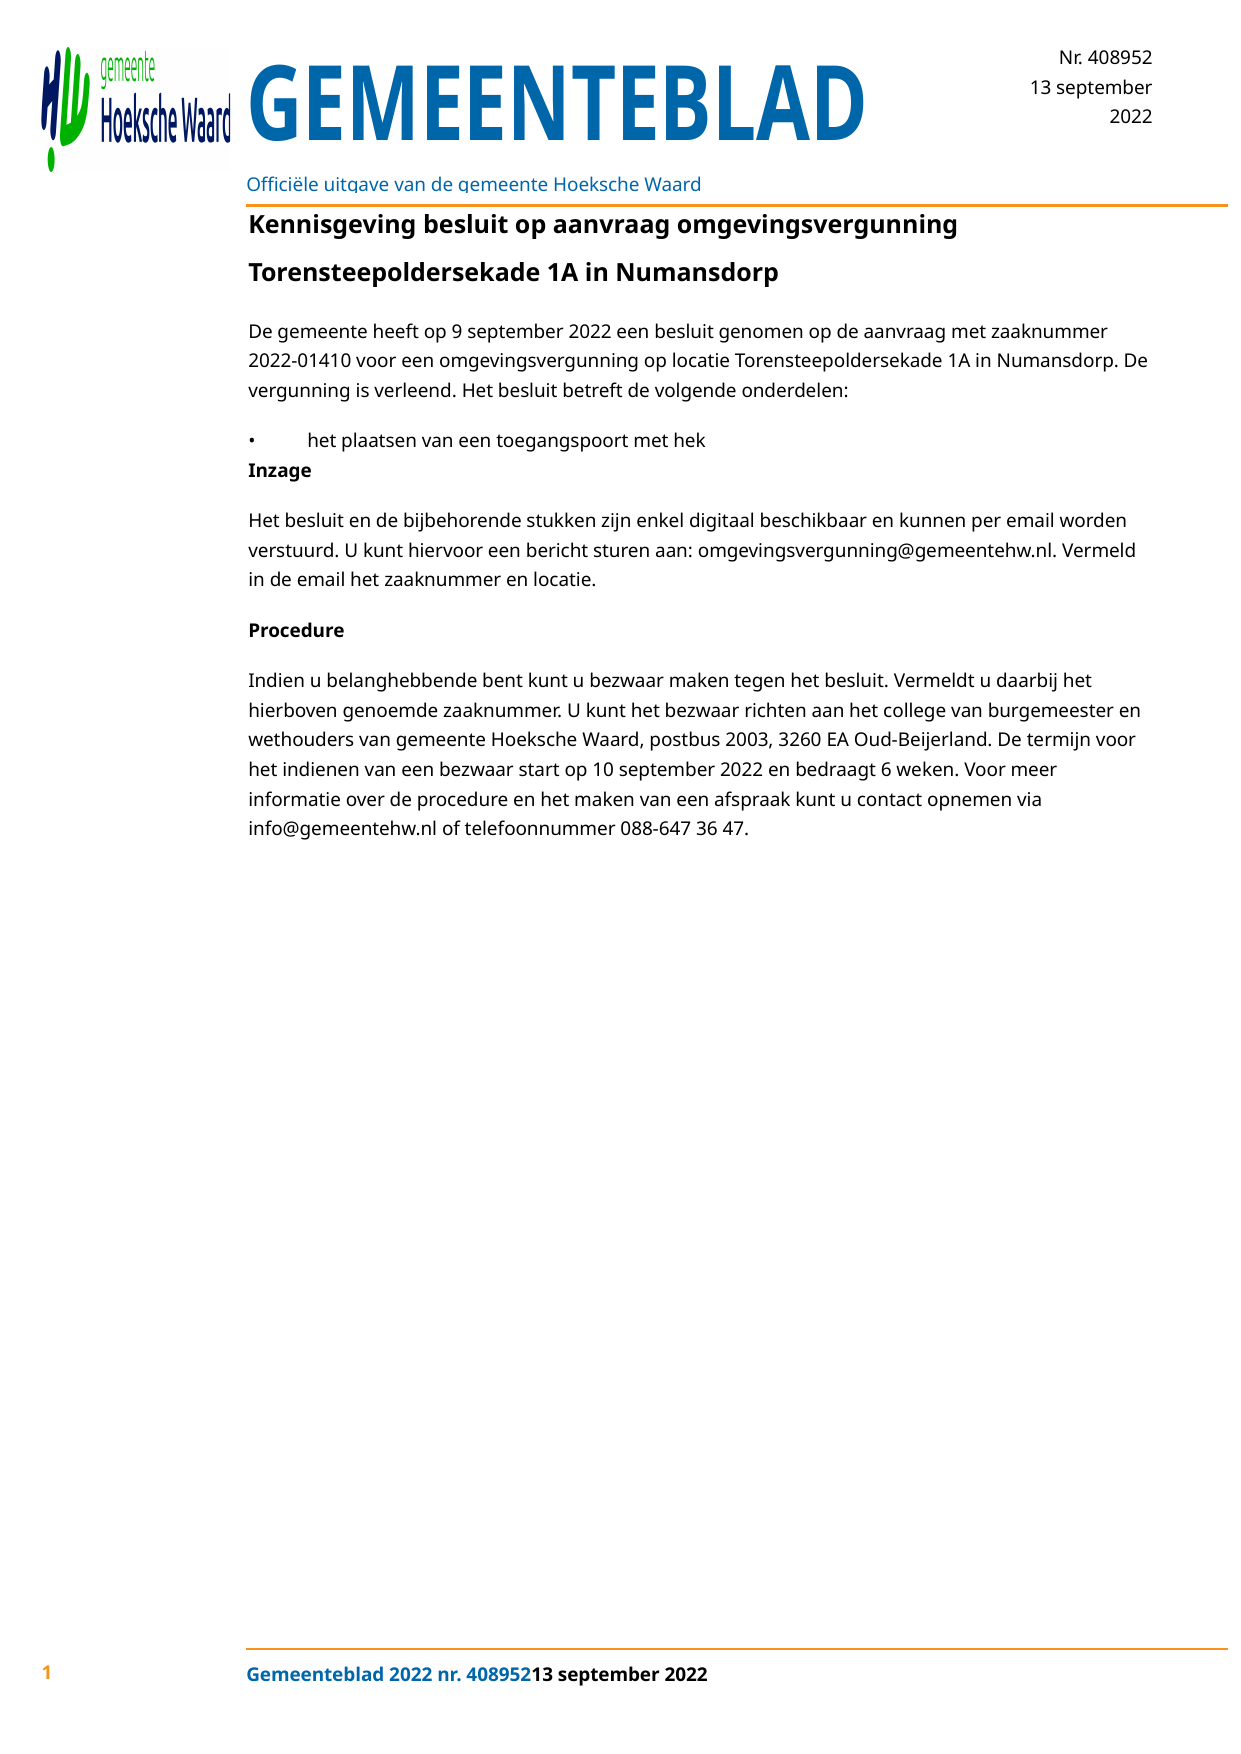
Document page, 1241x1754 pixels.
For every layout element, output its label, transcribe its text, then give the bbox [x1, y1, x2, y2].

text Indien u belanghebbende bent kunt u bezwaar maken tegen het besluit. Vermeldt u daarbij het hierboven genoemde zaaknummer. U kunt het bezwaar richten aan het college van burgemeester en wethouders van gemeente Hoeksche Waard, postbus 2003, 3260 EA Oud-Beijerland. De termijn voor het indienen van een bezwaar start op 10 september 2022 en bedraagt 6 weken. Voor meer informatie over de procedure en het maken van een afspraak kunt u contact opnemen via info@gemeentehw.nl of telefoonnummer 088-647 36 47. [248, 667, 1152, 841]
picture [41, 47, 231, 172]
list het plaatsen van een toegangspoort met hek [248, 427, 1152, 453]
text Inzage [248, 457, 1152, 483]
text Kennisgeving besluit op aanvraag omgevingsvergunning Torensteepoldersekade 1A in Numansdorp [248, 207, 1152, 288]
text Het besluit en de bijbehorende stukken zijn enkel digitaal beschikbaar en kunnen per email worden verstuurd. U kunt hiervoor een bericht sturen aan: omgevingsvergunning@gemeentehw.nl. Vermeld in de email het zaaknummer en locatie. [248, 507, 1152, 592]
text Procedure [248, 617, 1152, 643]
text De gemeente heeft op 9 september 2022 een besluit genomen op de aanvraag met zaaknummer 2022-01410 voor een omgevingsvergunning op locatie Torensteepoldersekade 1A in Numansdorp. De vergunning is verleend. Het besluit betreft de volgende onderdelen: [248, 318, 1152, 403]
